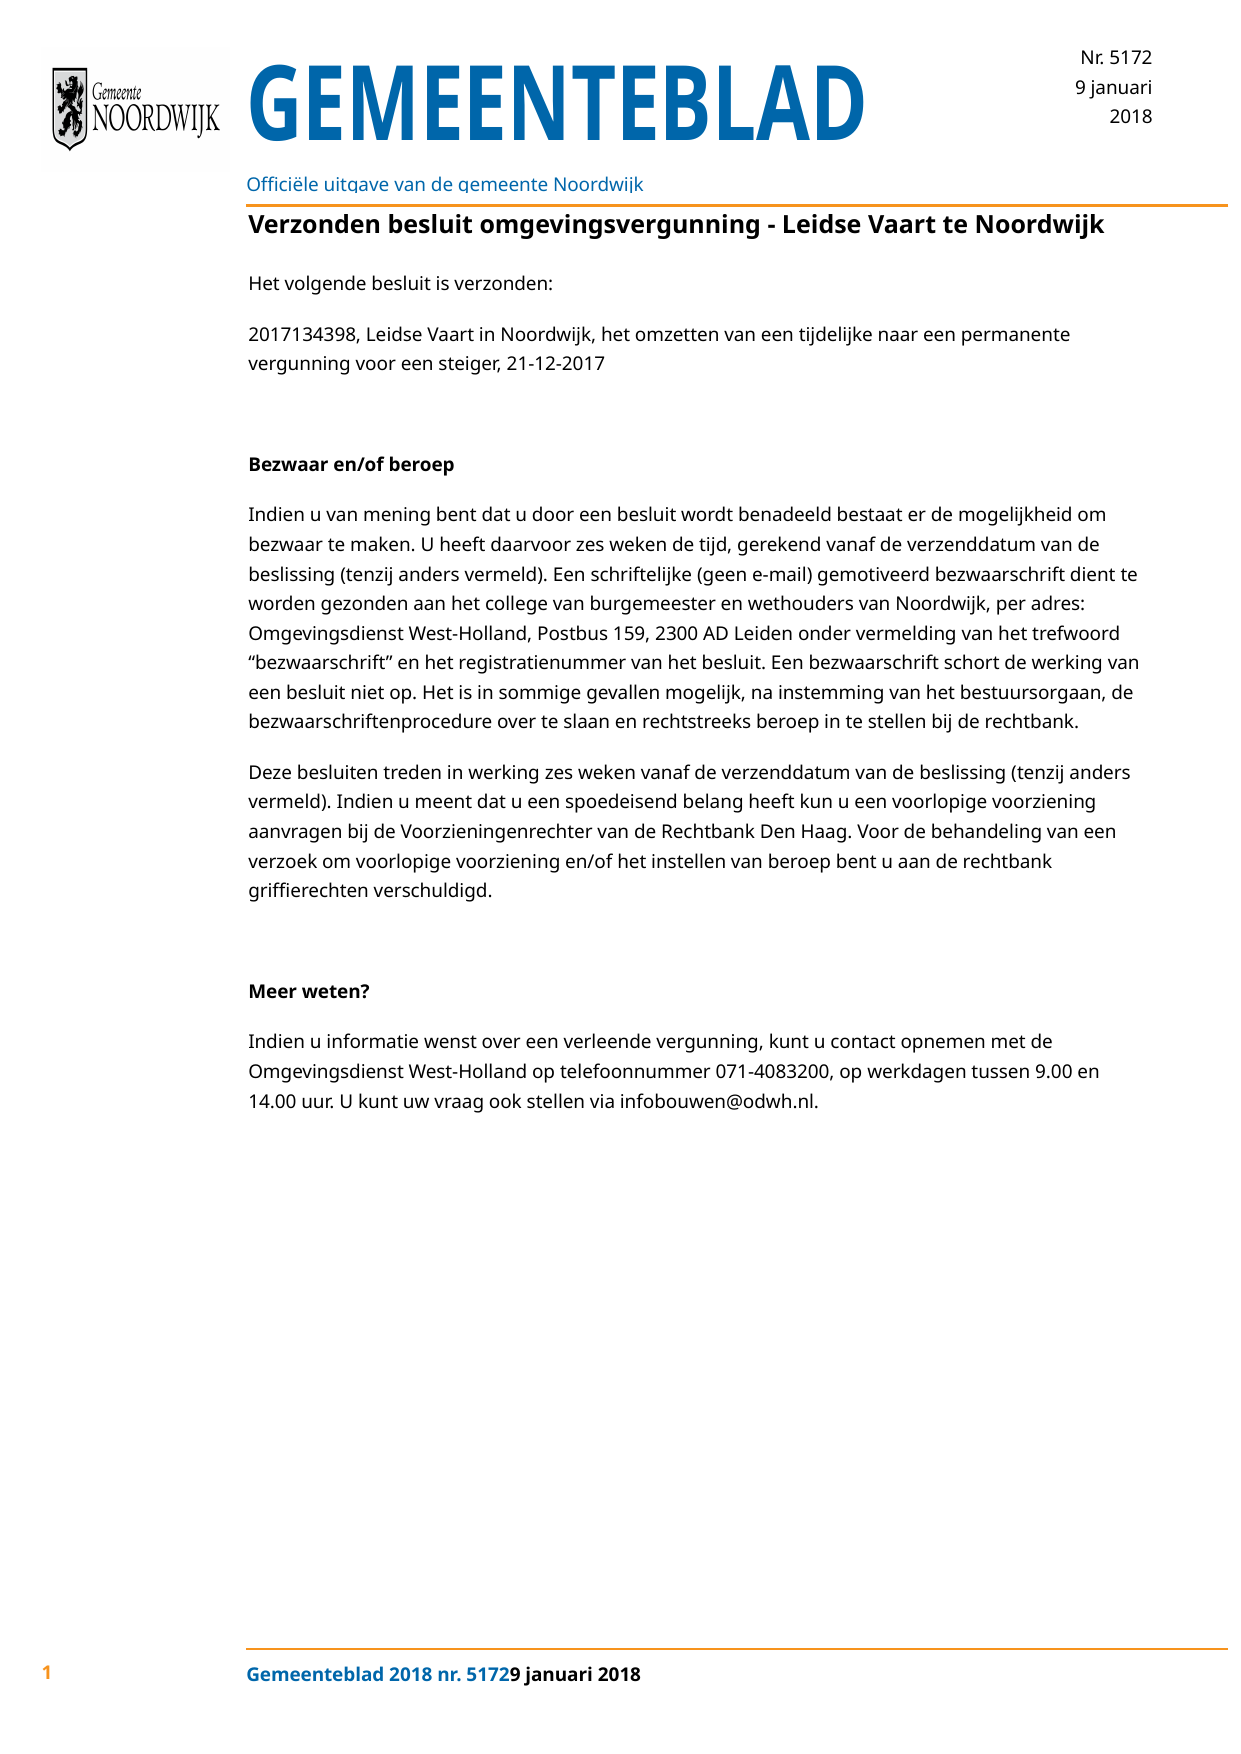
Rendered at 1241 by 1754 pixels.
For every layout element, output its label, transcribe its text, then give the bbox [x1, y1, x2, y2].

text Indien u van mening bent dat u door een besluit wordt benadeeld bestaat er de mogelijkheid om bezwaar te maken. U heeft daarvoor zes weken de tijd, gerekend vanaf de verzenddatum van de beslissing (tenzij anders vermeld). Een schriftelijke (geen e-mail) gemotiveerd bezwaarschrift dient te worden gezonden aan het college van burgemeester en wethouders van Noordwijk, per adres: Omgevingsdienst West-Holland, Postbus 159, 2300 AD Leiden onder vermelding van het trefwoord “bezwaarschrift” en het registratienummer van het besluit. Een bezwaarschrift schort de werking van een besluit niet op. Het is in sommige gevallen mogelijk, na instemming van het bestuursorgaan, de bezwaarschriftenprocedure over te slaan en rechtstreeks beroep in te stellen bij de rechtbank. [248, 502, 1152, 734]
text Indien u informatie wenst over een verleende vergunning, kunt u contact opnemen met de Omgevingsdienst West-Holland op telefoonnummer 071-4083200, op werkdagen tussen 9.00 en 14.00 uur. U kunt uw vraag ook stellen via infobouwen@odwh.nl. [248, 1029, 1152, 1113]
text Bezwaar en/of beroep [248, 451, 1152, 477]
text Verzonden besluit omgevingsvergunning - Leidse Vaart te Noordwijk [248, 207, 1152, 241]
picture [41, 47, 231, 172]
text Deze besluiten treden in werking zes weken vanaf de verzenddatum van de beslissing (tenzij anders vermeld). Indien u meent dat u een spoedeisend belang heeft kun u een voorlopige voorziening aanvragen bij de Voorzieningenrechter van de Rechtbank Den Haag. Voor de behandeling van een verzoek om voorlopige voorziening en/of het instellen van beroep bent u aan de rechtbank griffierechten verschuldigd. [248, 759, 1152, 903]
text 2017134398, Leidse Vaart in Noordwijk, het omzetten van een tijdelijke naar een permanente vergunning voor een steiger, 21-12-2017 [248, 321, 1152, 376]
text Meer weten? [248, 978, 1152, 1004]
text Het volgende besluit is verzonden: [248, 270, 1152, 296]
